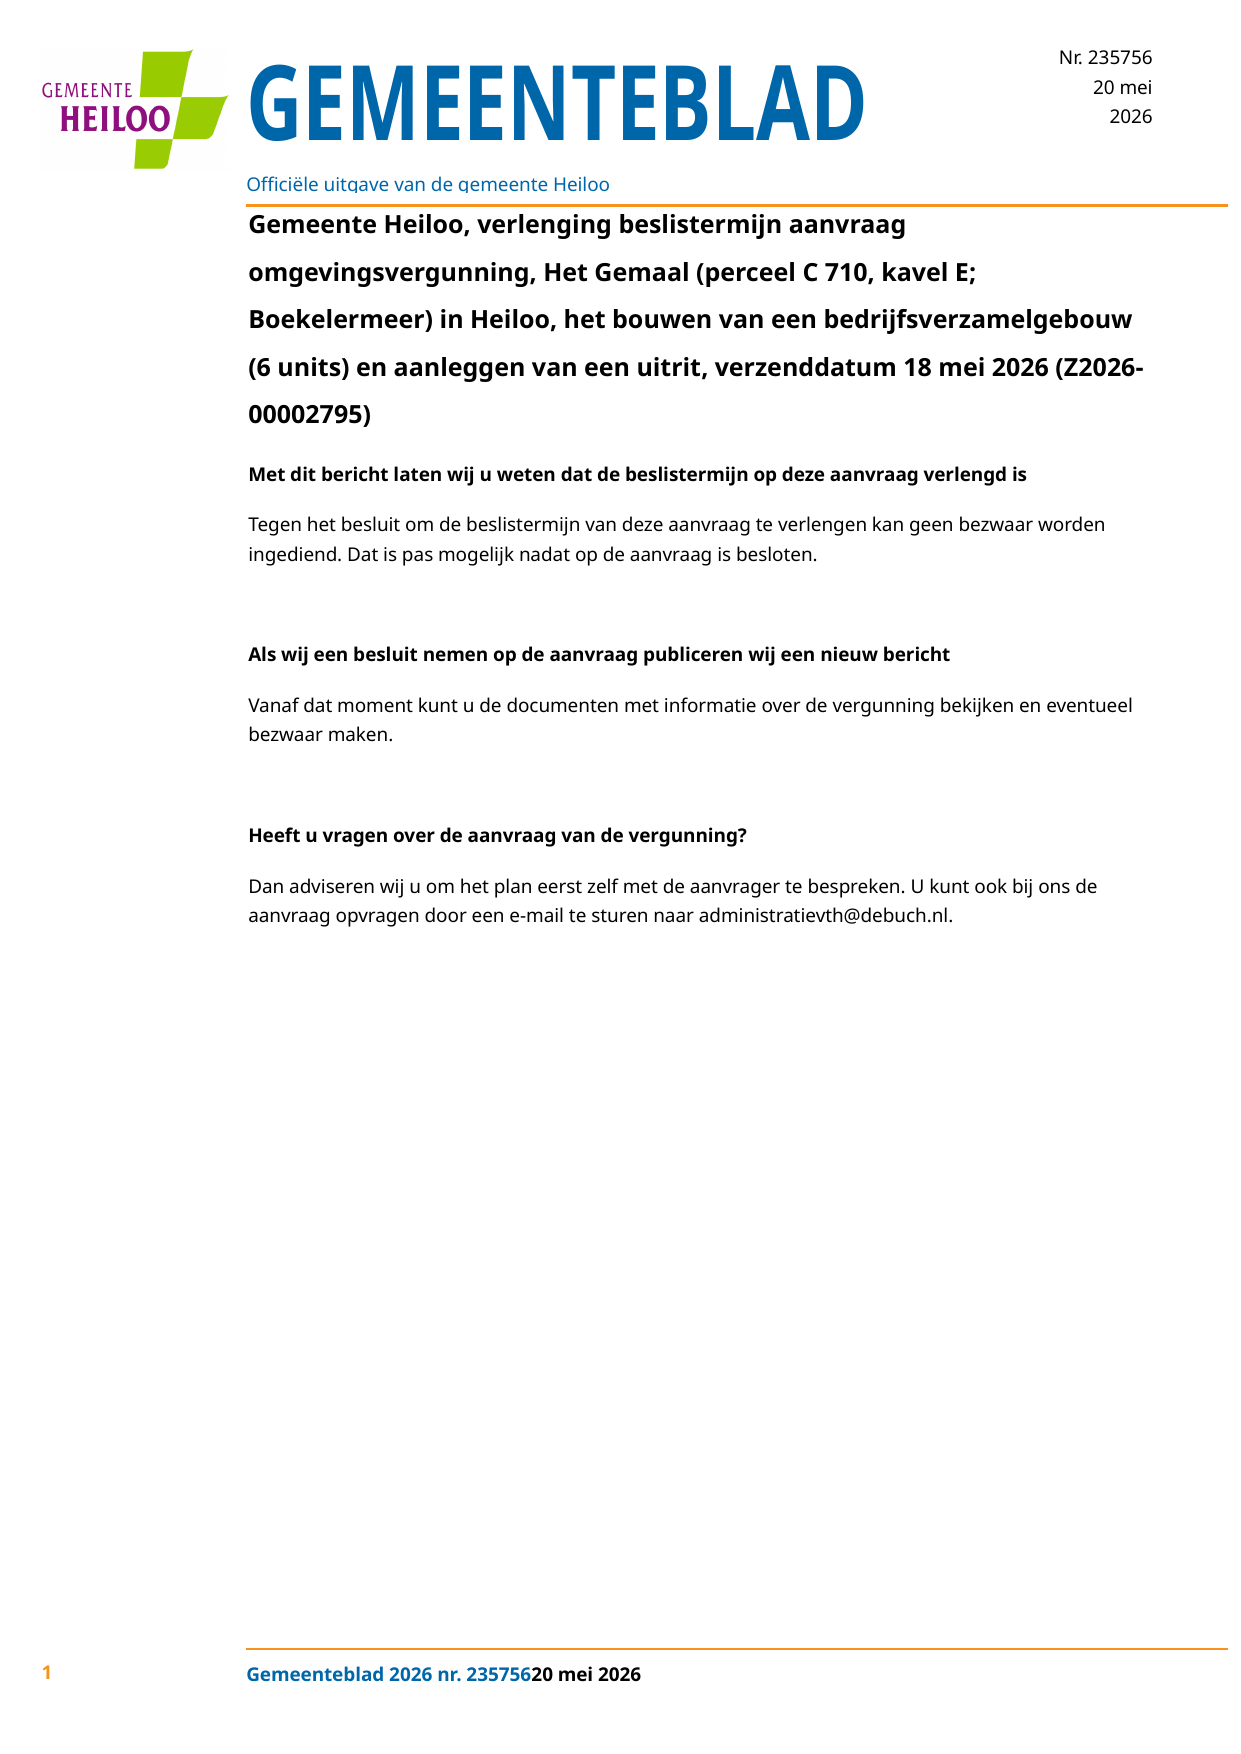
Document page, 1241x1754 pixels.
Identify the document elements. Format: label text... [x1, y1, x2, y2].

picture [41, 47, 231, 172]
text Dan adviseren wij u om het plan eerst zelf met de aanvrager te bespreken. U kunt ook bij ons de aanvraag opvragen door een e-mail te sturen naar administratievth@debuch.nl. [248, 873, 1152, 928]
text Vanaf dat moment kunt u de documenten met informatie over de vergunning bekijken en eventueel bezwaar maken. [248, 692, 1152, 747]
text Als wij een besluit nemen op de aanvraag publiceren wij een nieuw bericht [248, 642, 1152, 667]
text Gemeente Heiloo, verlenging beslistermijn aanvraag omgevingsvergunning, Het Gemaal (perceel C 710, kavel E; Boekelermeer) in Heiloo, het bouwen van een bedrijfsverzamelgebouw (6 units) en aanleggen van een uitrit, verzenddatum 18 mei 2026 (Z2026-00002795) [248, 207, 1152, 431]
text Heeft u vragen over de aanvraag van de vergunning? [248, 822, 1152, 848]
text Met dit bericht laten wij u weten dat de beslistermijn op deze aanvraag verlengd is [248, 461, 1152, 486]
text Tegen het besluit om de beslistermijn van deze aanvraag te verlengen kan geen bezwaar worden ingediend. Dat is pas mogelijk nadat op de aanvraag is besloten. [248, 511, 1152, 566]
